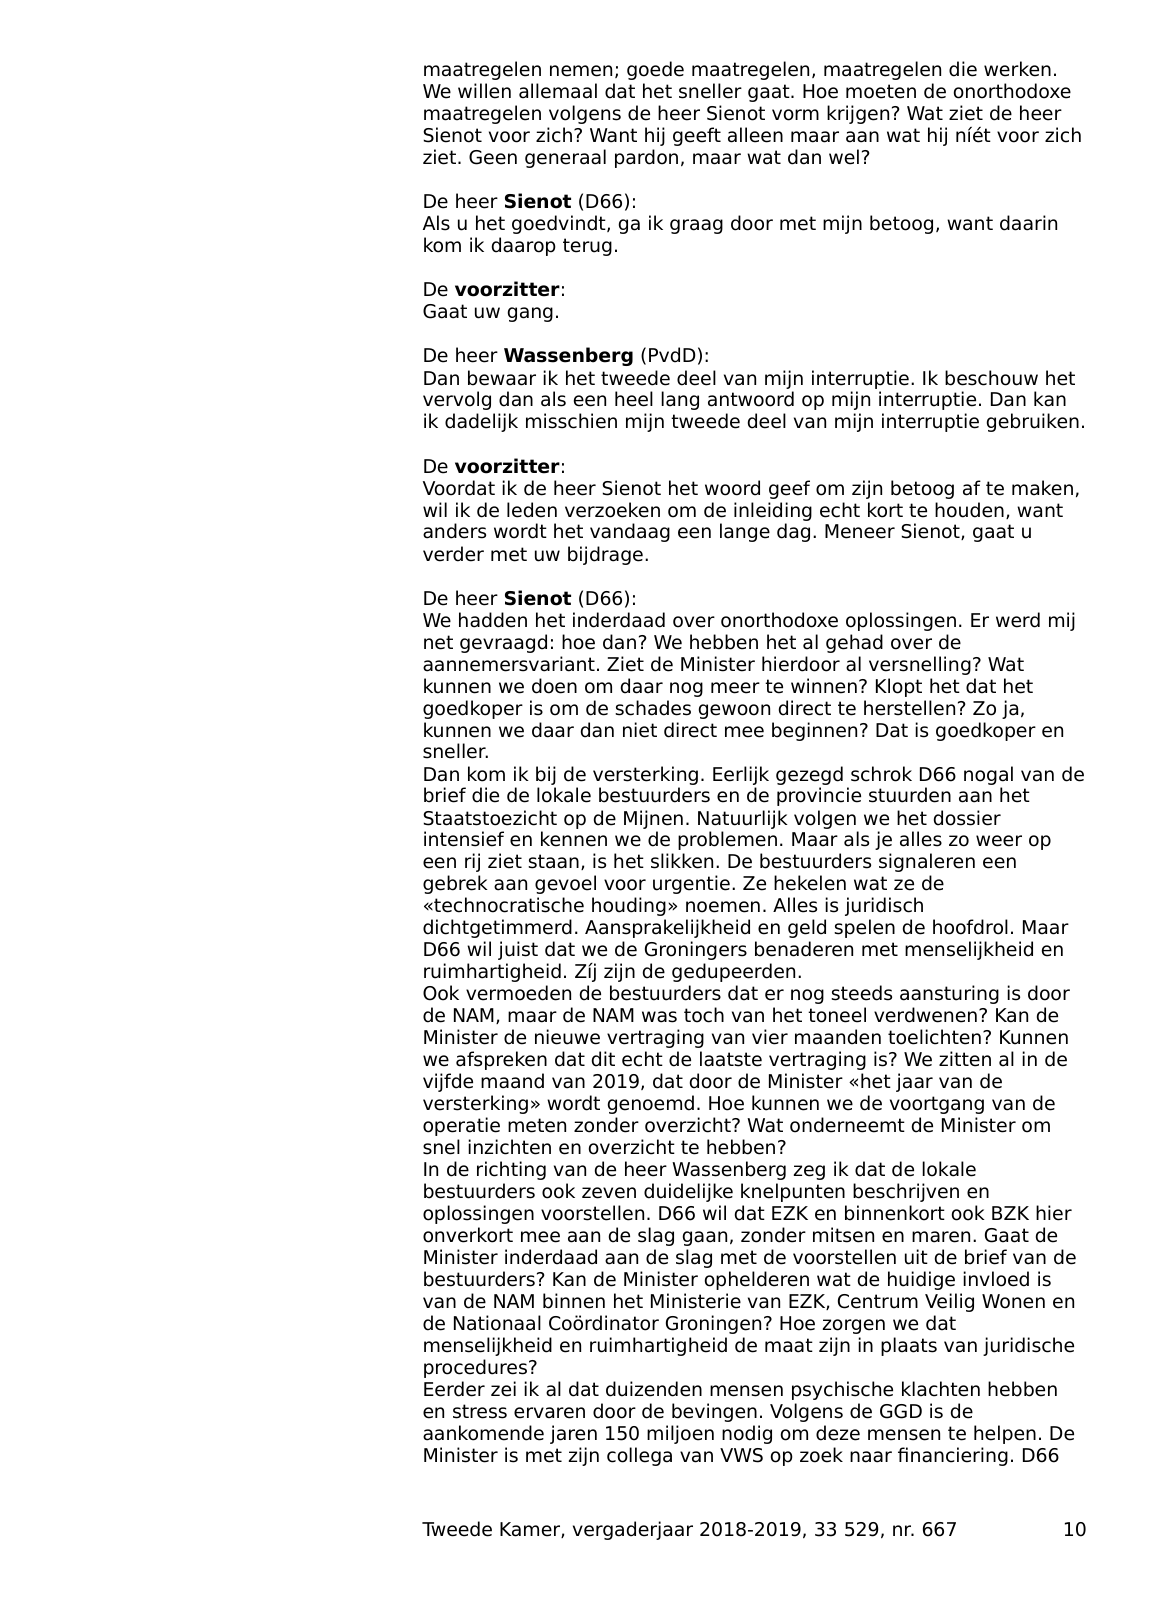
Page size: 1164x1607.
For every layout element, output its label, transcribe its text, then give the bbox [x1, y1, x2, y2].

text De heer Sienot (D66): [422, 191, 1087, 213]
text In de richting van de heer Wassenberg zeg ik dat de lokale bestuurders ook zeven duidelijke knelpunten beschrijven en oplossingen voorstellen. D66 wil dat EZK en binnenkort ook BZK hier onverkort mee aan de slag gaan, zonder mitsen en maren. Gaat de Minister inderdaad aan de slag met de voorstellen uit de brief van de bestuurders? Kan de Minister ophelderen wat de huidige invloed is van de NAM binnen het Ministerie van EZK, Centrum Veilig Wonen en de Nationaal Coördinator Groningen? Hoe zorgen we dat menselijkheid en ruimhartigheid de maat zijn in plaats van juridische procedures? [422, 1159, 1087, 1379]
text Voordat ik de heer Sienot het woord geef om zijn betoog af te maken, wil ik de leden verzoeken om de inleiding echt kort te houden, want anders wordt het vandaag een lange dag. Meneer Sienot, gaat u verder met uw bijdrage. [422, 477, 1087, 565]
text Dan kom ik bij de versterking. Eerlijk gezegd schrok D66 nogal van de brief die de lokale bestuurders en de provincie stuurden aan het Staatstoezicht op de Mijnen. Natuurlijk volgen we het dossier intensief en kennen we de problemen. Maar als je alles zo weer op een rij ziet staan, is het slikken. De bestuurders signaleren een gebrek aan gevoel voor urgentie. Ze hekelen wat ze de «technocratische houding» noemen. Alles is juridisch dichtgetimmerd. Aansprakelijkheid en geld spelen de hoofdrol. Maar D66 wil juist dat we de Groningers benaderen met menselijkheid en ruimhartigheid. Zíj zijn de gedupeerden. [422, 763, 1087, 983]
text Ook vermoeden de bestuurders dat er nog steeds aansturing is door de NAM, maar de NAM was toch van het toneel verdwenen? Kan de Minister de nieuwe vertraging van vier maanden toelichten? Kunnen we afspreken dat dit echt de laatste vertraging is? We zitten al in de vijfde maand van 2019, dat door de Minister «het jaar van de versterking» wordt genoemd. Hoe kunnen we de voortgang van de operatie meten zonder overzicht? Wat onderneemt de Minister om snel inzichten en overzicht te hebben? [422, 983, 1087, 1159]
text Dan bewaar ik het tweede deel van mijn interruptie. Ik beschouw het vervolg dan als een heel lang antwoord op mijn interruptie. Dan kan ik dadelijk misschien mijn tweede deel van mijn interruptie gebruiken. [422, 367, 1087, 433]
text De heer Sienot (D66): [422, 588, 1087, 609]
text De heer Wassenberg (PvdD): [422, 345, 1087, 367]
text Gaat uw gang. [422, 301, 1087, 323]
text We hadden het inderdaad over onorthodoxe oplossingen. Er werd mij net gevraagd: hoe dan? We hebben het al gehad over de aannemersvariant. Ziet de Minister hierdoor al versnelling? Wat kunnen we doen om daar nog meer te winnen? Klopt het dat het goedkoper is om de schades gewoon direct te herstellen? Zo ja, kunnen we daar dan niet direct mee beginnen? Dat is goedkoper en sneller. [422, 609, 1087, 763]
text De voorzitter: [422, 279, 1087, 301]
text De voorzitter: [422, 456, 1087, 477]
text Als u het goedvindt, ga ik graag door met mijn betoog, want daarin kom ik daarop terug. [422, 213, 1087, 257]
text maatregelen nemen; goede maatregelen, maatregelen die werken. We willen allemaal dat het sneller gaat. Hoe moeten de onorthodoxe maatregelen volgens de heer Sienot vorm krijgen? Wat ziet de heer Sienot voor zich? Want hij geeft alleen maar aan wat hij níét voor zich ziet. Geen generaal pardon, maar wat dan wel? [422, 59, 1087, 169]
text Eerder zei ik al dat duizenden mensen psychische klachten hebben en stress ervaren door de bevingen. Volgens de GGD is de aankomende jaren 150 miljoen nodig om deze mensen te helpen. De Minister is met zijn collega van VWS op zoek naar financiering. D66 [422, 1379, 1087, 1467]
